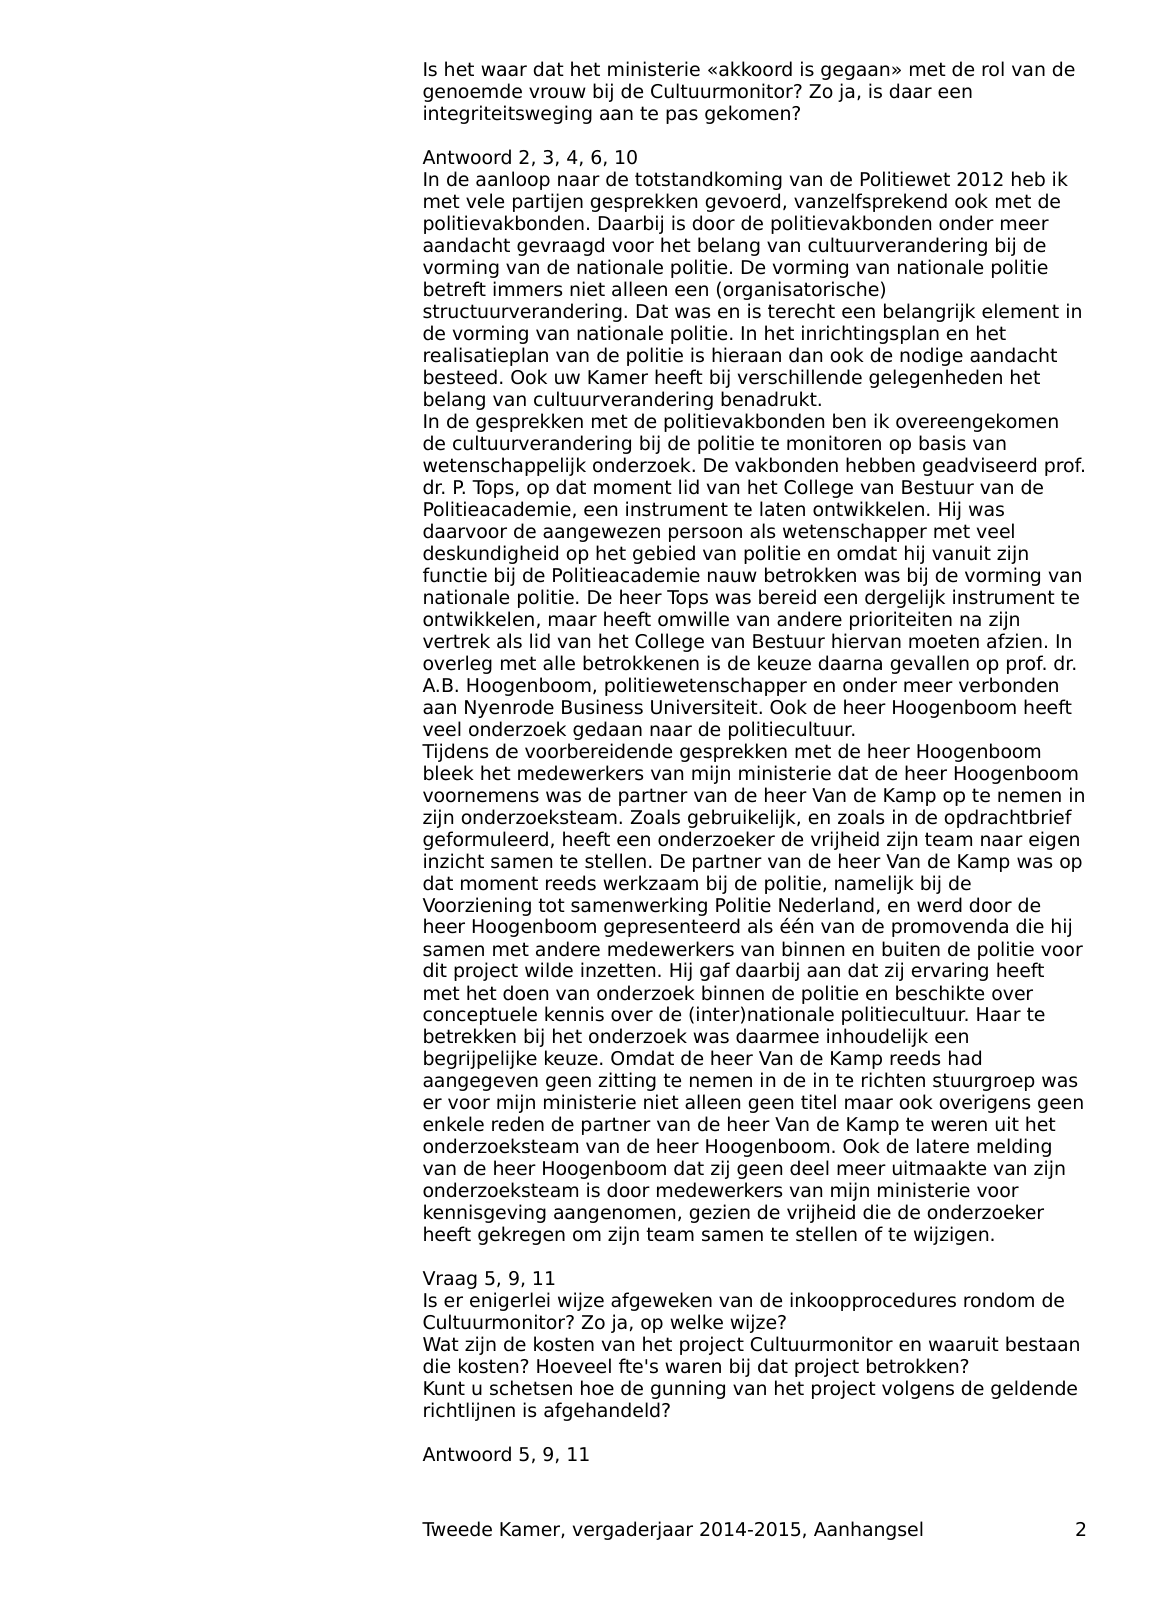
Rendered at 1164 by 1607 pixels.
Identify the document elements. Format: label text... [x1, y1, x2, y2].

text Is het waar dat het ministerie «akkoord is gegaan» met de rol van de genoemde vrouw bij de Cultuurmonitor? Zo ja, is daar een integriteitsweging aan te pas gekomen? [422, 59, 1087, 125]
text In de aanloop naar de totstandkoming van de Politiewet 2012 heb ik met vele partijen gesprekken gevoerd, vanzelfsprekend ook met de politievakbonden. Daarbij is door de politievakbonden onder meer aandacht gevraagd voor het belang van cultuurverandering bij de vorming van de nationale politie. De vorming van nationale politie betreft immers niet alleen een (organisatorische) structuurverandering. Dat was en is terecht een belangrijk element in de vorming van nationale politie. In het inrichtingsplan en het realisatieplan van de politie is hieraan dan ook de nodige aandacht besteed. Ook uw Kamer heeft bij verschillende gelegenheden het belang van cultuurverandering benadrukt. [422, 169, 1087, 411]
text Antwoord 5, 9, 11 [422, 1444, 1087, 1466]
text Antwoord 2, 3, 4, 6, 10 [422, 147, 1087, 169]
text Kunt u schetsen hoe de gunning van het project volgens de geldende richtlijnen is afgehandeld? [422, 1378, 1087, 1422]
text Is er enigerlei wijze afgeweken van de inkoopprocedures rondom de Cultuurmonitor? Zo ja, op welke wijze? [422, 1290, 1087, 1334]
text Wat zijn de kosten van het project Cultuurmonitor en waaruit bestaan die kosten? Hoeveel fte's waren bij dat project betrokken? [422, 1334, 1087, 1378]
text Vraag 5, 9, 11 [422, 1268, 1087, 1290]
text Tijdens de voorbereidende gesprekken met de heer Hoogenboom bleek het medewerkers van mijn ministerie dat de heer Hoogenboom voornemens was de partner van de heer Van de Kamp op te nemen in zijn onderzoeksteam. Zoals gebruikelijk, en zoals in de opdrachtbrief geformuleerd, heeft een onderzoeker de vrijheid zijn team naar eigen inzicht samen te stellen. De partner van de heer Van de Kamp was op dat moment reeds werkzaam bij de politie, namelijk bij de Voorziening tot samenwerking Politie Nederland, en werd door de heer Hoogenboom gepresenteerd als één van de promovenda die hij samen met andere medewerkers van binnen en buiten de politie voor dit project wilde inzetten. Hij gaf daarbij aan dat zij ervaring heeft met het doen van onderzoek binnen de politie en beschikte over conceptuele kennis over de (inter)nationale politiecultuur. Haar te betrekken bij het onderzoek was daarmee inhoudelijk een begrijpelijke keuze. Omdat de heer Van de Kamp reeds had aangegeven geen zitting te nemen in de in te richten stuurgroep was er voor mijn ministerie niet alleen geen titel maar ook overigens geen enkele reden de partner van de heer Van de Kamp te weren uit het onderzoeksteam van de heer Hoogenboom. Ook de latere melding van de heer Hoogenboom dat zij geen deel meer uitmaakte van zijn onderzoeksteam is door medewerkers van mijn ministerie voor kennisgeving aangenomen, gezien de vrijheid die de onderzoeker heeft gekregen om zijn team samen te stellen of te wijzigen. [422, 741, 1087, 1246]
text In de gesprekken met de politievakbonden ben ik overeengekomen de cultuurverandering bij de politie te monitoren op basis van wetenschappelijk onderzoek. De vakbonden hebben geadviseerd prof. dr. P. Tops, op dat moment lid van het College van Bestuur van de Politieacademie, een instrument te laten ontwikkelen. Hij was daarvoor de aangewezen persoon als wetenschapper met veel deskundigheid op het gebied van politie en omdat hij vanuit zijn functie bij de Politieacademie nauw betrokken was bij de vorming van nationale politie. De heer Tops was bereid een dergelijk instrument te ontwikkelen, maar heeft omwille van andere prioriteiten na zijn vertrek als lid van het College van Bestuur hiervan moeten afzien. In overleg met alle betrokkenen is de keuze daarna gevallen op prof. dr. A.B. Hoogenboom, politiewetenschapper en onder meer verbonden aan Nyenrode Business Universiteit. Ook de heer Hoogenboom heeft veel onderzoek gedaan naar de politiecultuur. [422, 411, 1087, 741]
